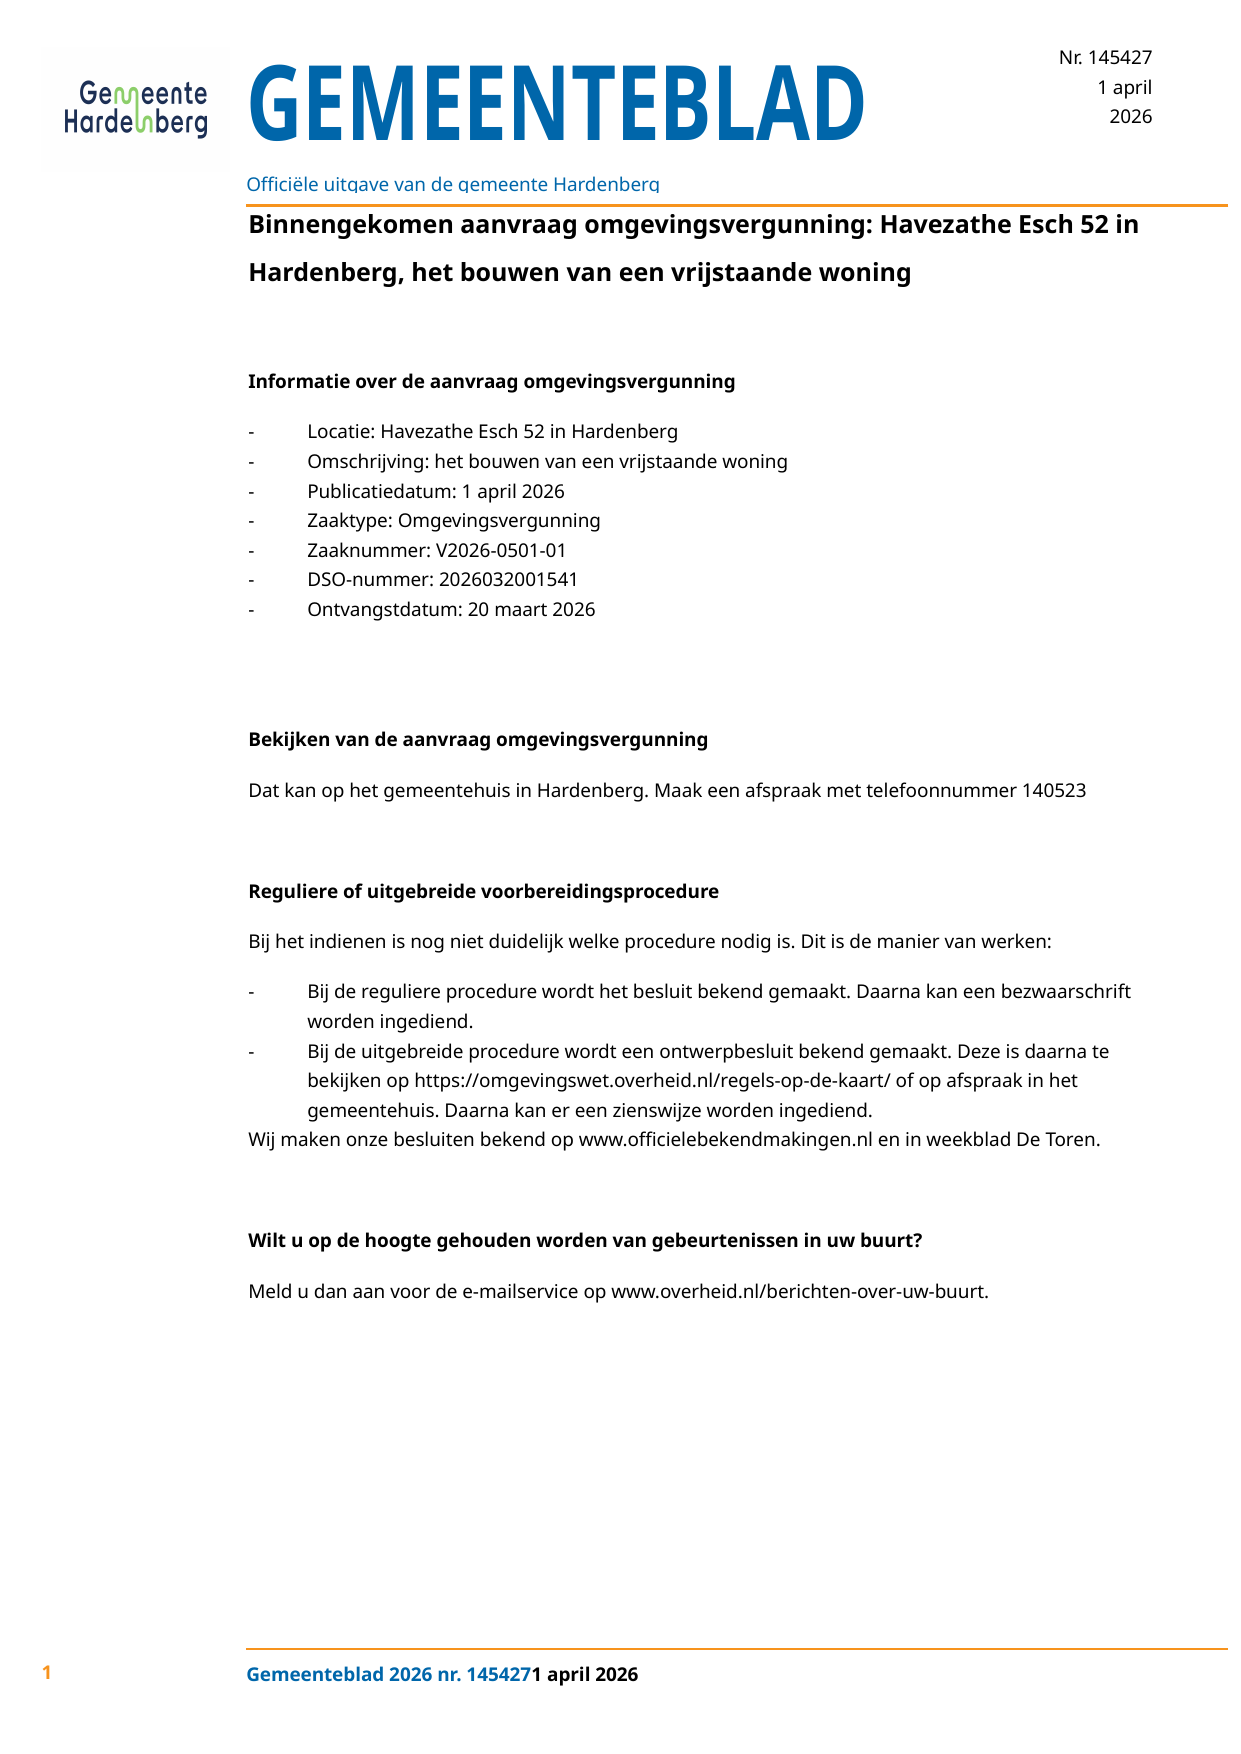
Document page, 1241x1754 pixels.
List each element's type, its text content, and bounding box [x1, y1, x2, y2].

list Bij de uitgebreide procedure wordt een ontwerpbesluit bekend gemaakt. Deze is daarna te bekijken op https://omgevingswet.overheid.nl/regels-op-de-kaart/ of op afspraak in het gemeentehuis. Daarna kan er een zienswijze worden ingediend. [248, 1038, 1152, 1123]
text Dat kan op het gemeentehuis in Hardenberg. Maak een afspraak met telefoonnummer 140523 [248, 777, 1152, 803]
list Locatie: Havezathe Esch 52 in Hardenberg [248, 419, 1152, 444]
list Zaaktype: Omgevingsvergunning [248, 507, 1152, 533]
list Omschrijving: het bouwen van een vrijstaande woning [248, 448, 1152, 474]
list Ontvangstdatum: 20 maart 2026 [248, 596, 1152, 622]
list Publicatiedatum: 1 april 2026 [248, 478, 1152, 504]
text Bekijken van de aanvraag omgevingsvergunning [248, 727, 1152, 752]
text Wilt u op de hoogte gehouden worden van gebeurtenissen in uw buurt? [248, 1227, 1152, 1253]
picture [41, 47, 231, 172]
text Wij maken onze besluiten bekend op www.officielebekendmakingen.nl en in weekblad De Toren. [248, 1127, 1152, 1152]
text Meld u dan aan voor de e-mailservice op www.overheid.nl/berichten-over-uw-buurt. [248, 1278, 1152, 1304]
text Bij het indienen is nog niet duidelijk welke procedure nodig is. Dit is de manier van werken: [248, 928, 1152, 954]
text Binnengekomen aanvraag omgevingsvergunning: Havezathe Esch 52 in Hardenberg, het bouwen van een vrijstaande woning [248, 207, 1152, 288]
list DSO-nummer: 2026032001541 [248, 567, 1152, 592]
list Zaaknummer: V2026-0501-01 [248, 537, 1152, 563]
text Reguliere of uitgebreide voorbereidingsprocedure [248, 878, 1152, 904]
list Bij de reguliere procedure wordt het besluit bekend gemaakt. Daarna kan een bezwaarschrift worden ingediend. [248, 979, 1152, 1034]
text Informatie over de aanvraag omgevingsvergunning [248, 368, 1152, 394]
